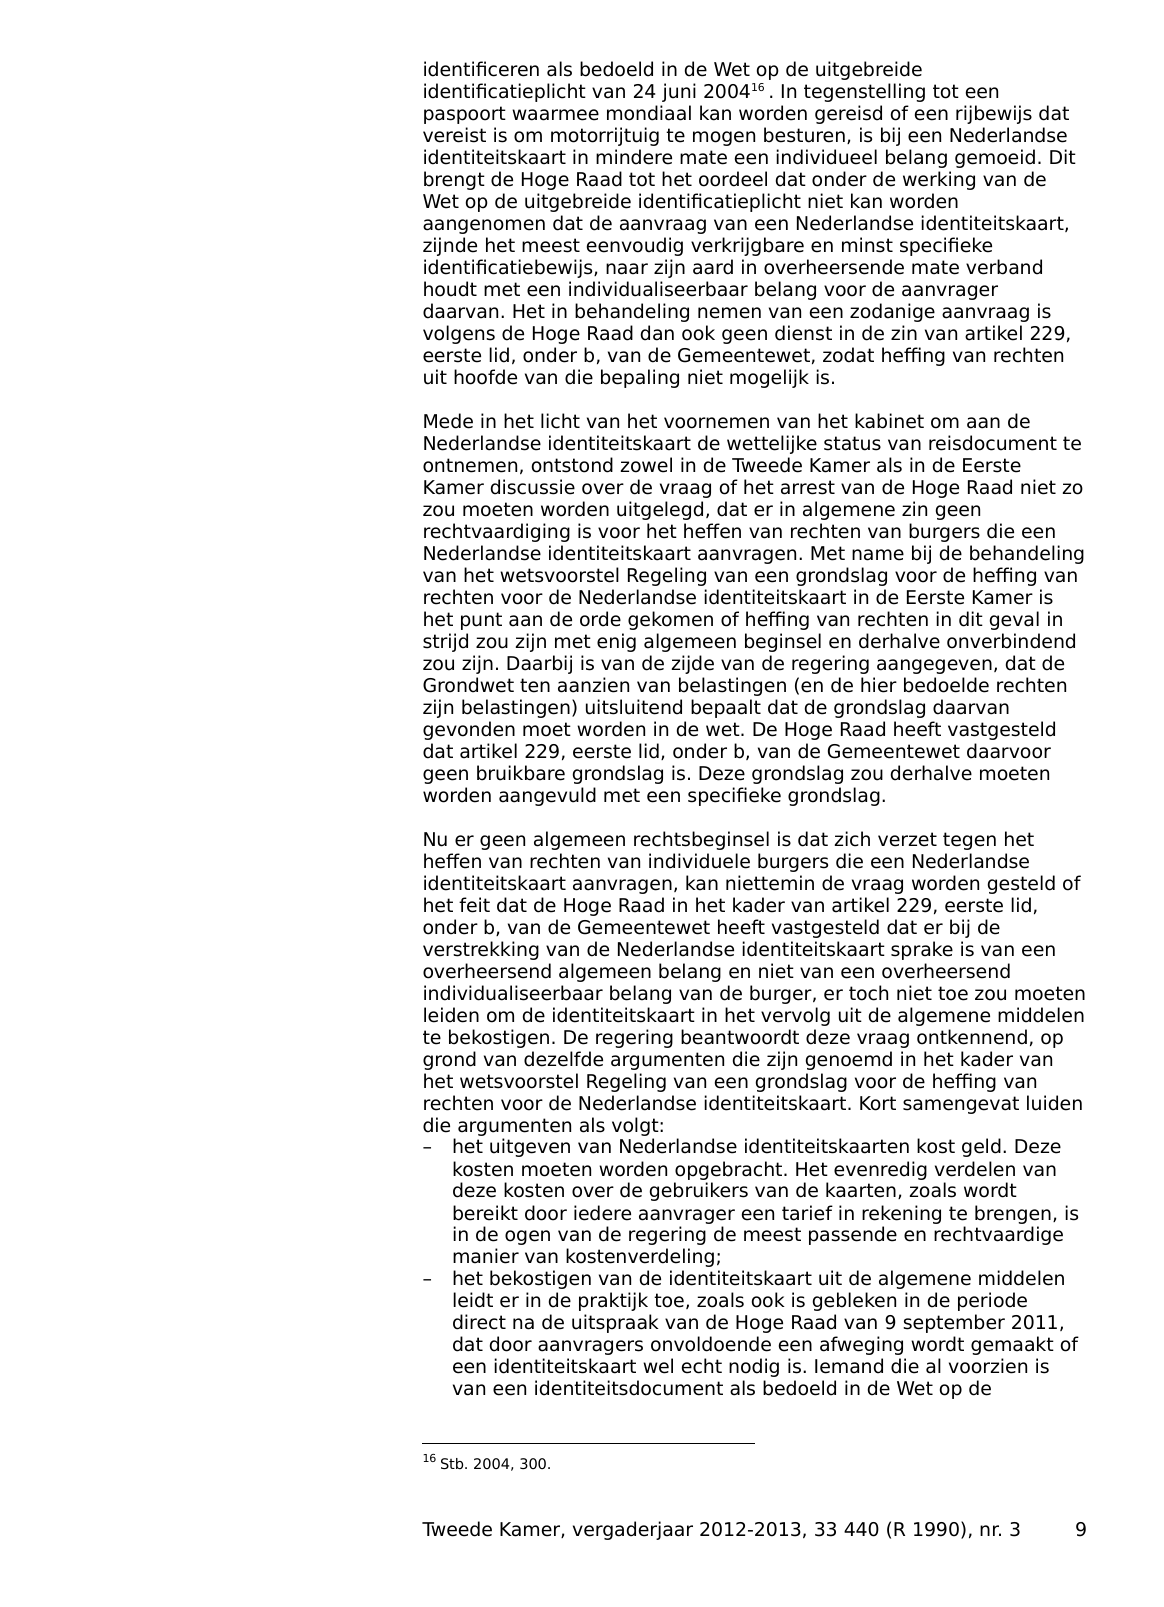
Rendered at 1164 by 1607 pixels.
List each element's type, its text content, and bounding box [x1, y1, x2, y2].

text – het uitgeven van Nederlandse identiteitskaarten kost geld. Deze kosten moeten worden opgebracht. Het evenredig verdelen van deze kosten over de gebruikers van de kaarten, zoals wordt bereikt door iedere aanvrager een tarief in rekening te brengen, is in de ogen van de regering de meest passende en rechtvaardige manier van kostenverdeling; [422, 1136, 1087, 1268]
text – het bekostigen van de identiteitskaart uit de algemene middelen leidt er in de praktijk toe, zoals ook is gebleken in de periode direct na de uitspraak van de Hoge Raad van 9 september 2011, dat door aanvragers onvoldoende een afweging wordt gemaakt of een identiteitskaart wel echt nodig is. Iemand die al voorzien is van een identiteitsdocument als bedoeld in de Wet op de [422, 1268, 1087, 1400]
text Stb. 2004, 300. [422, 1452, 1087, 1474]
text identificeren als bedoeld in de Wet op de uitgebreide identificatieplicht van 24 juni 2004. In tegenstelling tot een paspoort waarmee mondiaal kan worden gereisd of een rijbewijs dat vereist is om motorrijtuig te mogen besturen, is bij een Nederlandse identiteitskaart in mindere mate een individueel belang gemoeid. Dit brengt de Hoge Raad tot het oordeel dat onder de werking van de Wet op de uitgebreide identificatieplicht niet kan worden aangenomen dat de aanvraag van een Nederlandse identiteitskaart, zijnde het meest eenvoudig verkrijgbare en minst specifieke identificatiebewijs, naar zijn aard in overheersende mate verband houdt met een individualiseerbaar belang voor de aanvrager daarvan. Het in behandeling nemen van een zodanige aanvraag is volgens de Hoge Raad dan ook geen dienst in de zin van artikel 229, eerste lid, onder b, van de Gemeentewet, zodat heffing van rechten uit hoofde van die bepaling niet mogelijk is. [422, 59, 1087, 389]
text Nu er geen algemeen rechtsbeginsel is dat zich verzet tegen het heffen van rechten van individuele burgers die een Nederlandse identiteitskaart aanvragen, kan niettemin de vraag worden gesteld of het feit dat de Hoge Raad in het kader van artikel 229, eerste lid, onder b, van de Gemeentewet heeft vastgesteld dat er bij de verstrekking van de Nederlandse identiteitskaart sprake is van een overheersend algemeen belang en niet van een overheersend individualiseerbaar belang van de burger, er toch niet toe zou moeten leiden om de identiteitskaart in het vervolg uit de algemene middelen te bekostigen. De regering beantwoordt deze vraag ontkennend, op grond van dezelfde argumenten die zijn genoemd in het kader van het wetsvoorstel Regeling van een grondslag voor de heffing van rechten voor de Nederlandse identiteitskaart. Kort samengevat luiden die argumenten als volgt: [422, 829, 1087, 1136]
text Mede in het licht van het voornemen van het kabinet om aan de Nederlandse identiteitskaart de wettelijke status van reisdocument te ontnemen, ontstond zowel in de Tweede Kamer als in de Eerste Kamer discussie over de vraag of het arrest van de Hoge Raad niet zo zou moeten worden uitgelegd, dat er in algemene zin geen rechtvaardiging is voor het heffen van rechten van burgers die een Nederlandse identiteitskaart aanvragen. Met name bij de behandeling van het wetsvoorstel Regeling van een grondslag voor de heffing van rechten voor de Nederlandse identiteitskaart in de Eerste Kamer is het punt aan de orde gekomen of heffing van rechten in dit geval in strijd zou zijn met enig algemeen beginsel en derhalve onverbindend zou zijn. Daarbij is van de zijde van de regering aangegeven, dat de Grondwet ten aanzien van belastingen (en de hier bedoelde rechten zijn belastingen) uitsluitend bepaalt dat de grondslag daarvan gevonden moet worden in de wet. De Hoge Raad heeft vastgesteld dat artikel 229, eerste lid, onder b, van de Gemeentewet daarvoor geen bruikbare grondslag is. Deze grondslag zou derhalve moeten worden aangevuld met een specifieke grondslag. [422, 411, 1087, 807]
